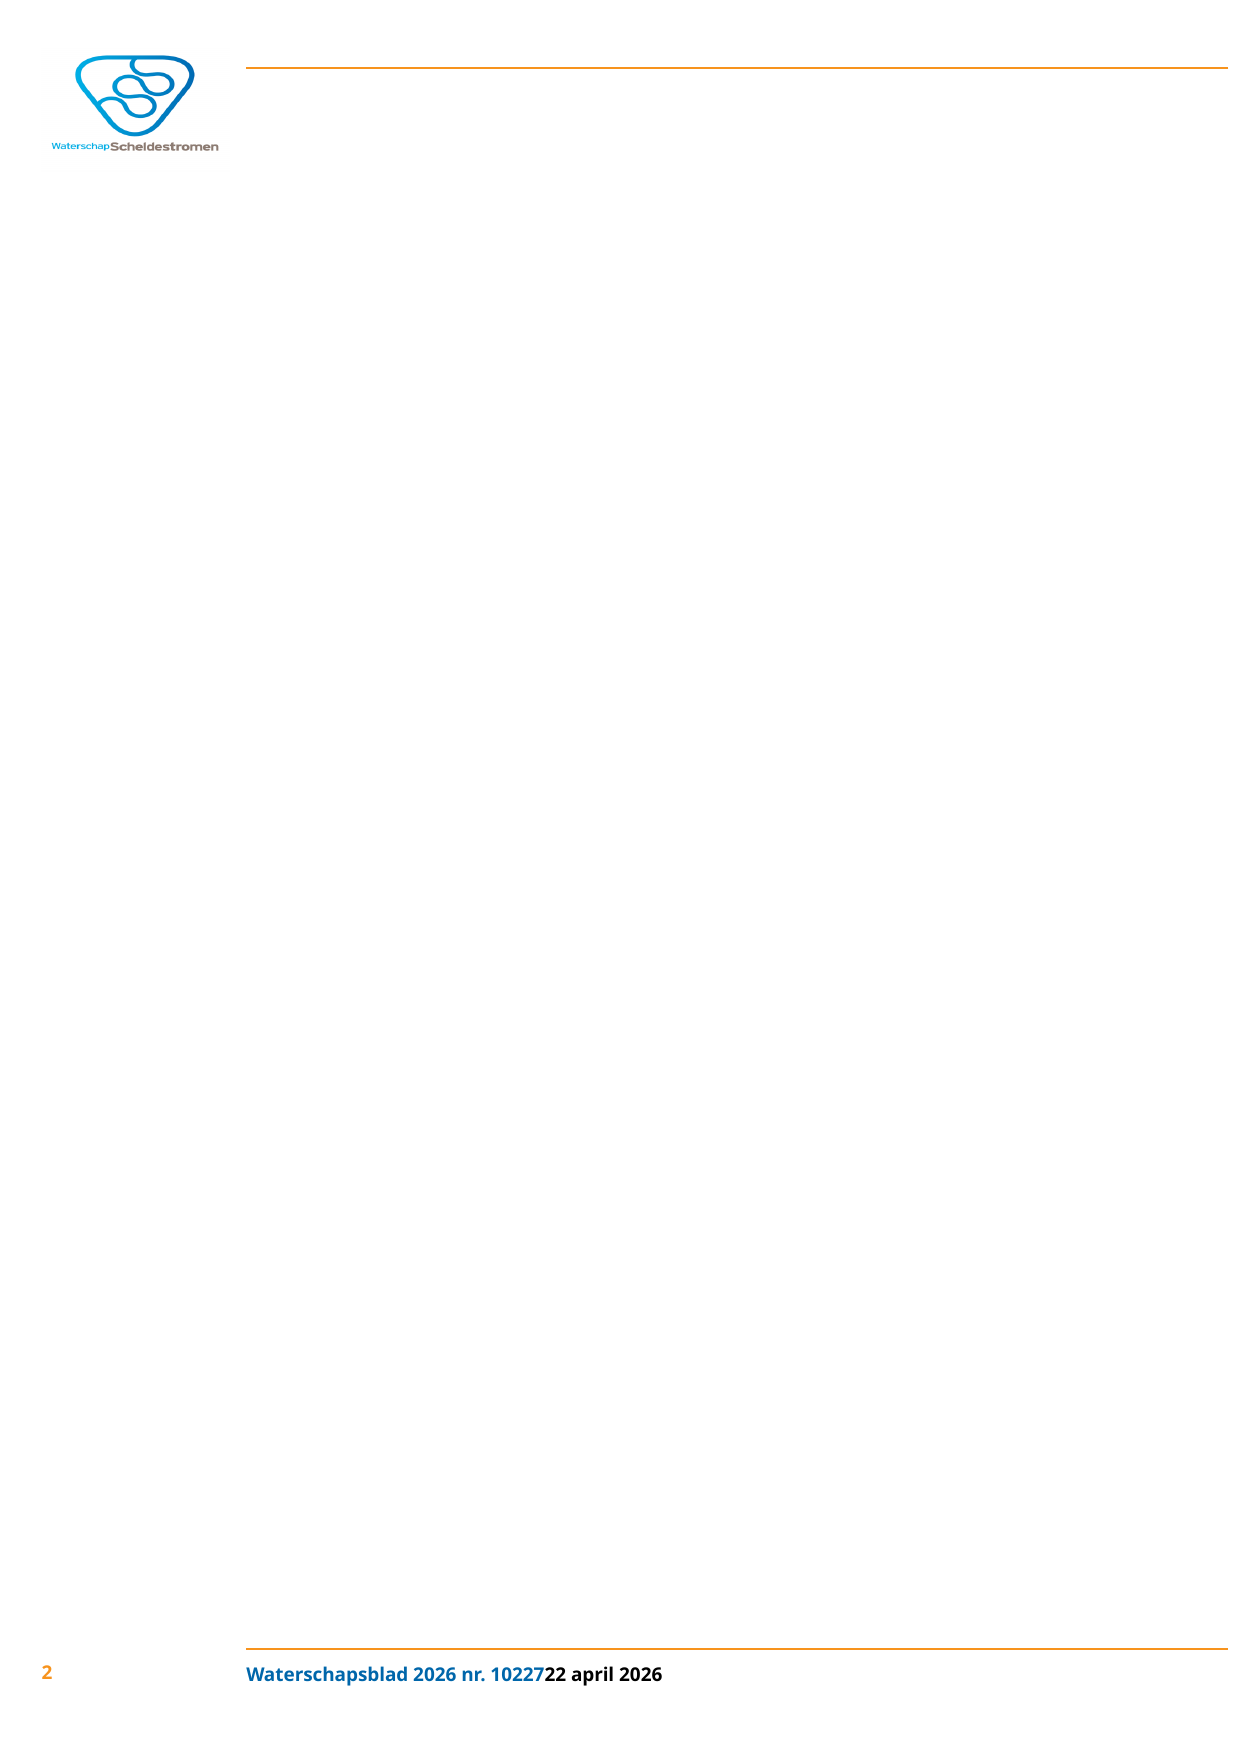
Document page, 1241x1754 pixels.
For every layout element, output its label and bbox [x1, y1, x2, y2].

picture [41, 47, 231, 172]
